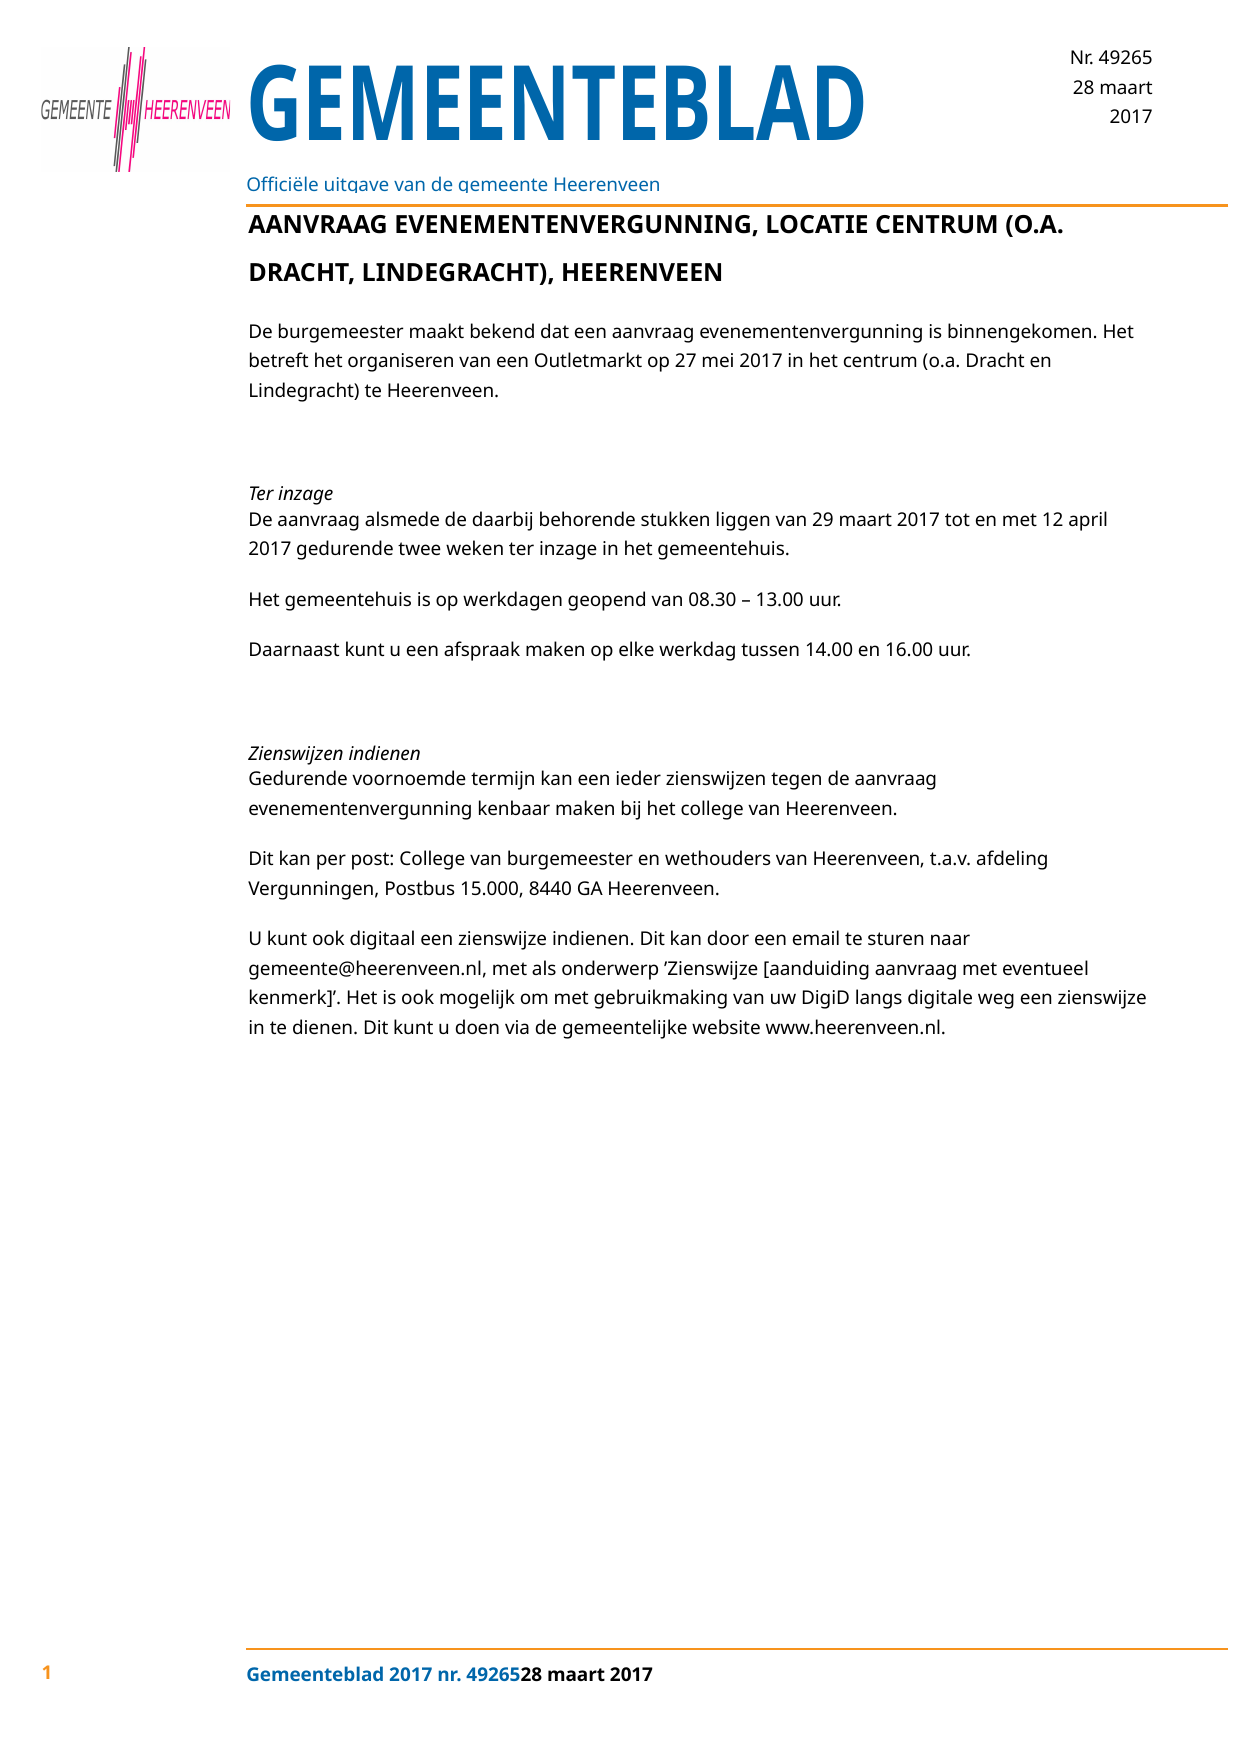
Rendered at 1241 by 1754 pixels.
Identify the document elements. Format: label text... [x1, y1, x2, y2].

text Ter inzage [248, 480, 1152, 506]
text Dit kan per post: College van burgemeester en wethouders van Heerenveen, t.a.v. afdeling Vergunningen, Postbus 15.000, 8440 GA Heerenveen. [248, 845, 1152, 901]
text Zienswijzen indienen [248, 740, 1152, 765]
text De burgemeester maakt bekend dat een aanvraag evenementenvergunning is binnengekomen. Het betreft het organiseren van een Outletmarkt op 27 mei 2017 in het centrum (o.a. Dracht en Lindegracht) te Heerenveen. [248, 318, 1152, 403]
text AANVRAAG EVENEMENTENVERGUNNING, LOCATIE CENTRUM (O.A. DRACHT, LINDEGRACHT), HEERENVEEN [248, 207, 1152, 288]
text Gedurende voornoemde termijn kan een ieder zienswijzen tegen de aanvraag evenementenvergunning kenbaar maken bij het college van Heerenveen. [248, 765, 1152, 821]
text Daarnaast kunt u een afspraak maken op elke werkdag tussen 14.00 en 16.00 uur. [248, 636, 1152, 662]
text Het gemeentehuis is op werkdagen geopend van 08.30 – 13.00 uur. [248, 586, 1152, 612]
text U kunt ook digitaal een zienswijze indienen. Dit kan door een email te sturen naar gemeente@heerenveen.nl, met als onderwerp ’Zienswijze [aanduiding aanvraag met eventueel kenmerk]’. Het is ook mogelijk om met gebruikmaking van uw DigiD langs digitale weg een zienswijze in te dienen. Dit kunt u doen via de gemeentelijke website www.heerenveen.nl. [248, 925, 1152, 1040]
text De aanvraag alsmede de daarbij behorende stukken liggen van 29 maart 2017 tot en met 12 april 2017 gedurende twee weken ter inzage in het gemeentehuis. [248, 506, 1152, 561]
picture [41, 47, 231, 172]
